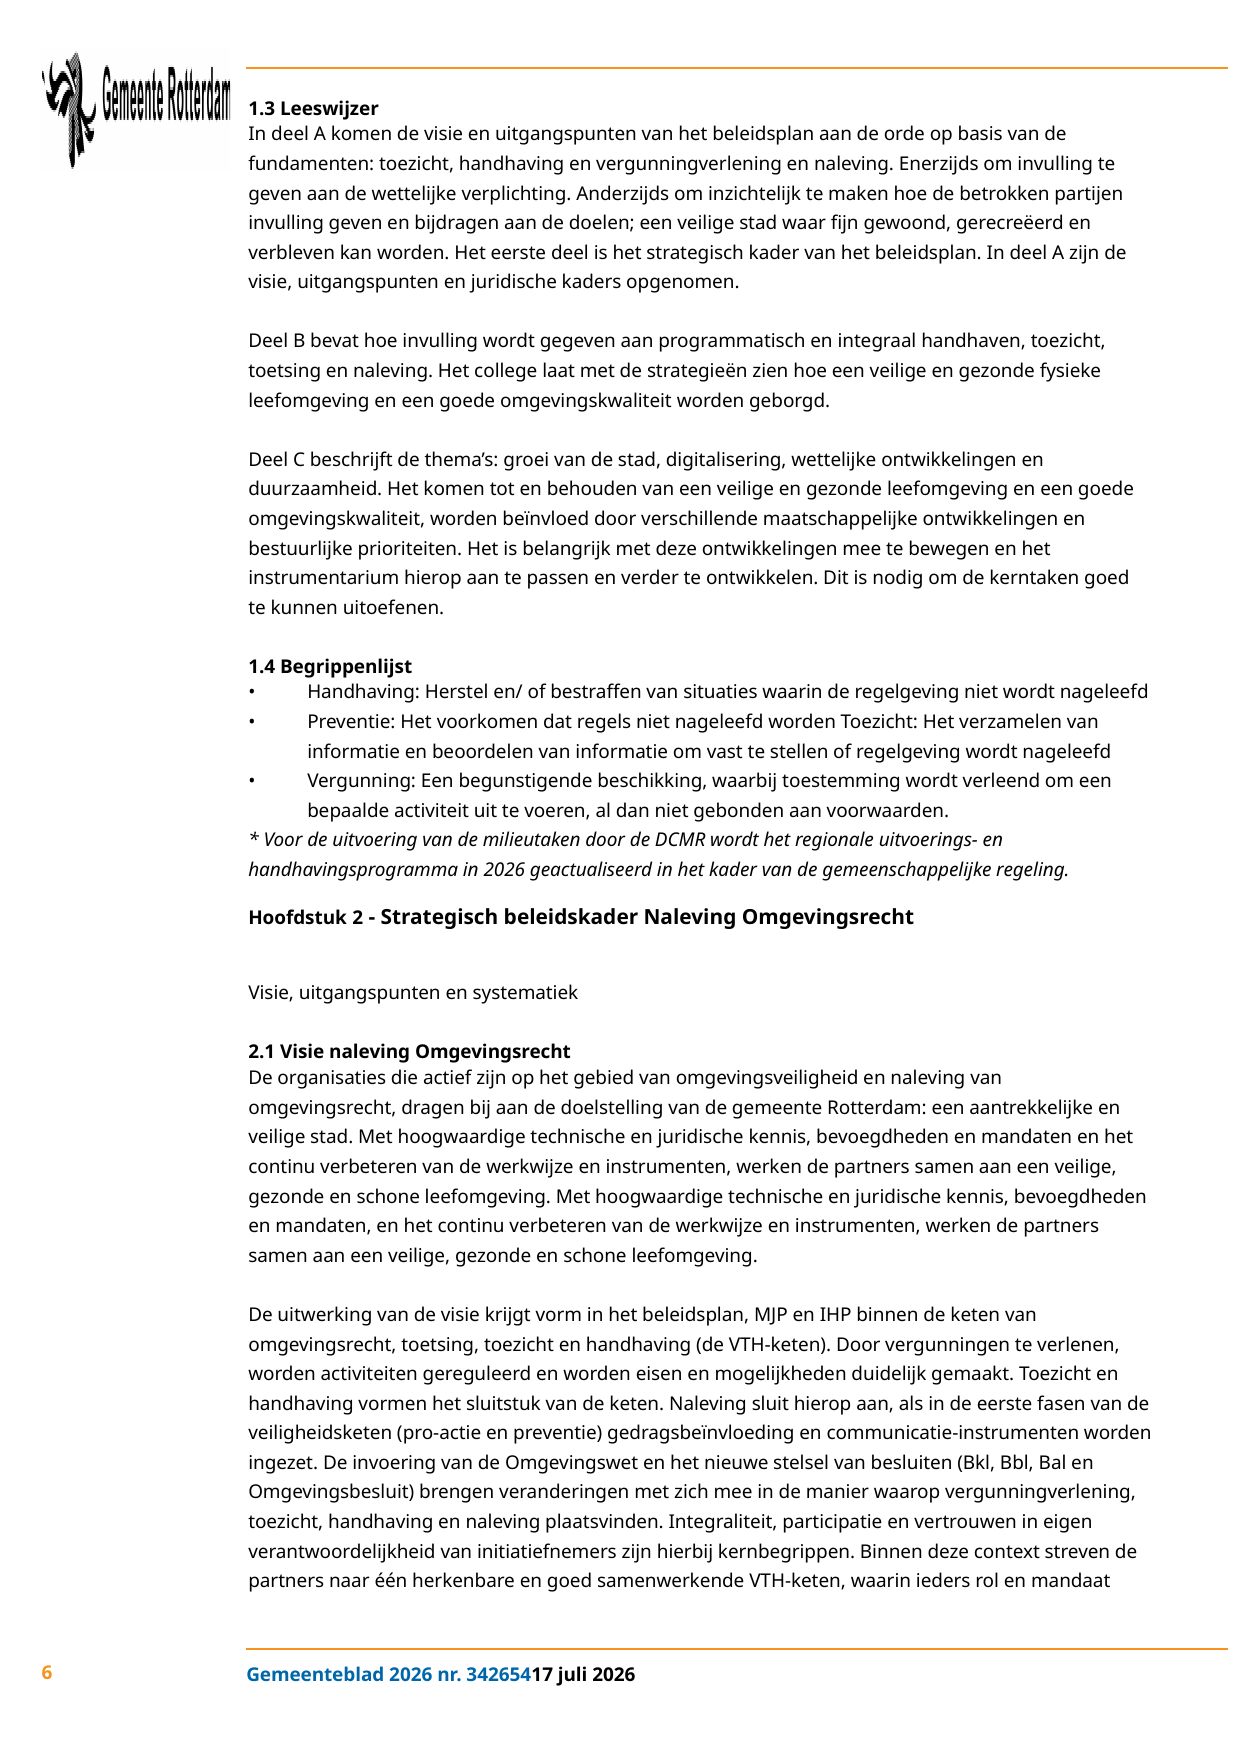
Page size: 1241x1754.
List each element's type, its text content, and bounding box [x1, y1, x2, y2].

picture [41, 47, 231, 172]
text De organisaties die actief zijn op het gebied van omgevingsveiligheid en naleving van omgevingsrecht, dragen bij aan de doelstelling van de gemeente Rotterdam: een aantrekkelijke en veilige stad. Met hoogwaardige technische en juridische kennis, bevoegdheden en mandaten en het continu verbeteren van de werkwijze en instrumenten, werken de partners samen aan een veilige, gezonde en schone leefomgeving. Met hoogwaardige technische en juridische kennis, bevoegdheden en mandaten, en het continu verbeteren van de werkwijze en instrumenten, werken de partners samen aan een veilige, gezonde en schone leefomgeving. [248, 1064, 1152, 1268]
text Deel B bevat hoe invulling wordt gegeven aan programmatisch en integraal handhaven, toezicht, toetsing en naleving. Het college laat met de strategieën zien hoe een veilige en gezonde fysieke leefomgeving en een goede omgevingskwaliteit worden geborgd. [248, 328, 1152, 412]
list Handhaving: Herstel en/ of bestraffen van situaties waarin de regelgeving niet wordt nageleefd [248, 679, 1152, 704]
text In deel A komen de visie en uitgangspunten van het beleidsplan aan de orde op basis van de fundamenten: toezicht, handhaving en vergunningverlening en naleving. Enerzijds om invulling te geven aan de wettelijke verplichting. Anderzijds om inzichtelijk te maken hoe de betrokken partijen invulling geven en bijdragen aan de doelen; een veilige stad waar fijn gewoond, gerecreëerd en verbleven kan worden. Het eerste deel is het strategisch kader van het beleidsplan. In deel A zijn de visie, uitgangspunten en juridische kaders opgenomen. [248, 121, 1152, 294]
list Vergunning: Een begunstigende beschikking, waarbij toestemming wordt verleend om een bepaalde activiteit uit te voeren, al dan niet gebonden aan voorwaarden. [248, 767, 1152, 823]
text 1.4 Begrippenlijst [248, 653, 1152, 679]
list Preventie: Het voorkomen dat regels niet nageleefd worden Toezicht: Het verzamelen van informatie en beoordelen van informatie om vast te stellen of regelgeving wordt nageleefd [248, 708, 1152, 764]
text 2.1 Visie naleving Omgevingsrecht [248, 1039, 1152, 1064]
text De uitwerking van de visie krijgt vorm in het beleidsplan, MJP en IHP binnen de keten van omgevingsrecht, toetsing, toezicht en handhaving (de VTH-keten). Door vergunningen te verlenen, worden activiteiten gereguleerd en worden eisen en mogelijkheden duidelijk gemaakt. Toezicht en handhaving vormen het sluitstuk van de keten. Naleving sluit hierop aan, als in de eerste fasen van de veiligheidsketen (pro-actie en preventie) gedragsbeïnvloeding en communicatie-instrumenten worden ingezet. De invoering van de Omgevingswet en het nieuwe stelsel van besluiten (Bkl, Bbl, Bal en Omgevingsbesluit) brengen veranderingen met zich mee in de manier waarop vergunningverlening, toezicht, handhaving en naleving plaatsvinden. Integraliteit, participatie en vertrouwen in eigen verantwoordelijkheid van initiatiefnemers zijn hierbij kernbegrippen. Binnen deze context streven de partners naar één herkenbare en goed samenwerkende VTH-keten, waarin ieders rol en mandaat [248, 1301, 1152, 1593]
text Visie, uitgangspunten en systematiek [248, 979, 1152, 1005]
text Hoofdstuk 2 - Strategisch beleidskader Naleving Omgevingsrecht [248, 902, 1152, 930]
text Deel C beschrijft de thema’s: groei van de stad, digitalisering, wettelijke ontwikkelingen en duurzaamheid. Het komen tot en behouden van een veilige en gezonde leefomgeving en een goede omgevingskwaliteit, worden beïnvloed door verschillende maatschappelijke ontwikkelingen en bestuurlijke prioriteiten. Het is belangrijk met deze ontwikkelingen mee te bewegen en het instrumentarium hierop aan te passen en verder te ontwikkelen. Dit is nodig om de kerntaken goed te kunnen uitoefenen. [248, 446, 1152, 619]
text * Voor de uitvoering van de milieutaken door de DCMR wordt het regionale uitvoerings- en handhavingsprogramma in 2026 geactualiseerd in het kader van de gemeenschappelijke regeling. [248, 827, 1152, 882]
text 1.3 Leeswijzer [248, 95, 1152, 121]
